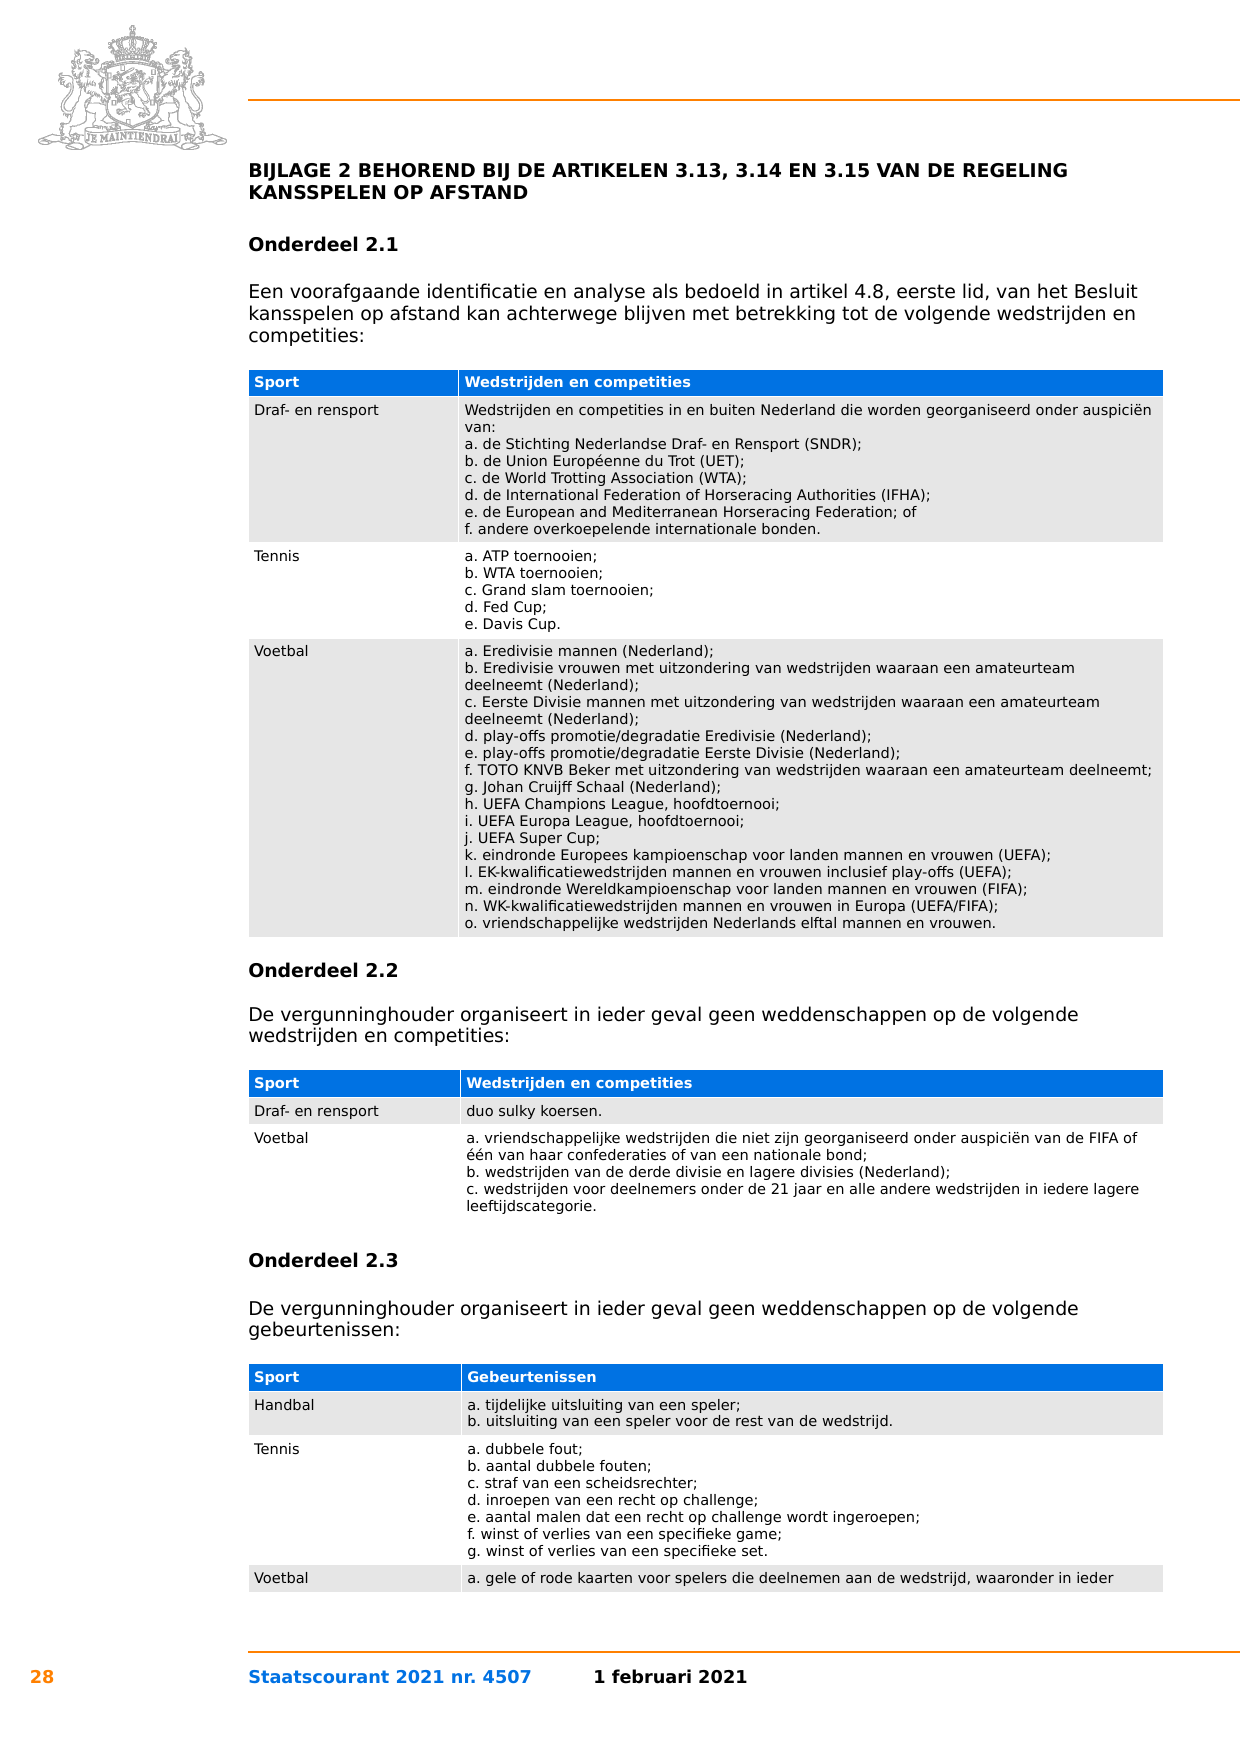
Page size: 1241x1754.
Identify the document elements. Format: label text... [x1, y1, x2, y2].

table_cell a. vriendschappelijke wedstrijden die niet zijn georganiseerd onder auspiciën van de FIFA of één van haar confederaties of van een nationale bond; b. wedstrijden van de derde divisie en lagere divisies (Nederland); c. wedstrijden voor deelnemers onder de 21 jaar en alle andere wedstrijden in iedere lagere leeftijdscategorie. [461, 1125, 1163, 1219]
table_header Sport [249, 1364, 461, 1391]
text Onderdeel 2.2 [248, 959, 1163, 982]
text Een voorafgaande identificatie en analyse als bedoeld in artikel 4.8, eerste lid, van het Besluit kansspelen op afstand kan achterwege blijven met betrekking tot de volgende wedstrijden en competities: [248, 281, 1163, 347]
table_header Wedstrijden en competities [461, 1070, 1163, 1097]
text De vergunninghouder organiseert in ieder geval geen weddenschappen op de volgende wedstrijden en competities: [248, 1003, 1163, 1047]
table_header Wedstrijden en competities [459, 370, 1163, 396]
table_cell a. ATP toernooien; b. WTA toernooien; c. Grand slam toernooien; d. Fed Cup; e. Davis Cup. [459, 543, 1163, 638]
table_header Gebeurtenissen [462, 1364, 1163, 1391]
table_cell a. dubbele fout; b. aantal dubbele fouten; c. straf van een scheidsrechter; d. inroepen van een recht op challenge; e. aantal malen dat een recht op challenge wordt ingeroepen; f. winst of verlies van een specifieke game; g. winst of verlies van een specifieke set. [462, 1436, 1163, 1564]
table_header Sport [249, 370, 458, 396]
table_cell Draf- en rensport [249, 397, 458, 542]
table_header Sport [249, 1070, 460, 1097]
table_cell a. tijdelijke uitsluiting van een speler; b. uitsluiting van een speler voor de rest van de wedstrijd. [462, 1392, 1163, 1435]
table_cell Tennis [249, 543, 458, 638]
text De vergunninghouder organiseert in ieder geval geen weddenschappen op de volgende gebeurtenissen: [248, 1297, 1163, 1341]
table_cell Voetbal [249, 1565, 461, 1592]
table_cell a. gele of rode kaarten voor spelers die deelnemen aan de wedstrijd, waaronder in ieder [462, 1565, 1163, 1592]
subtitle Onderdeel 2.3 [248, 1250, 1163, 1272]
table_cell Draf- en rensport [249, 1098, 460, 1124]
table_cell Tennis [249, 1436, 461, 1564]
table_cell Handbal [249, 1392, 461, 1435]
picture [38, 25, 227, 150]
table_cell Voetbal [249, 639, 458, 937]
subtitle Onderdeel 2.1 [248, 234, 1163, 256]
table_cell Voetbal [249, 1125, 460, 1219]
table_cell Wedstrijden en competities in en buiten Nederland die worden georganiseerd onder auspiciën van: a. de Stichting Nederlandse Draf- en Rensport (SNDR); b. de Union Européenne du Trot (UET); c. de World Trotting Association (WTA); d. de International Federation of Horseracing Authorities (IFHA); e. de European and Mediterranean Horseracing Federation; of f. andere overkoepelende internationale bonden. [459, 397, 1163, 542]
subtitle BIJLAGE 2 BEHOREND BIJ DE ARTIKELEN 3.13, 3.14 EN 3.15 VAN DE REGELING KANSSPELEN OP AFSTAND [248, 160, 1163, 204]
table_cell a. Eredivisie mannen (Nederland); b. Eredivisie vrouwen met uitzondering van wedstrijden waaraan een amateurteam deelneemt (Nederland); c. Eerste Divisie mannen met uitzondering van wedstrijden waaraan een amateurteam deelneemt (Nederland); d. play-offs promotie/degradatie Eredivisie (Nederland); e. play-offs promotie/degradatie Eerste Divisie (Nederland); f. TOTO KNVB Beker met uitzondering van wedstrijden waaraan een amateurteam deelneemt; g. Johan Cruijff Schaal (Nederland); h. UEFA Champions League, hoofdtoernooi; i. UEFA Europa League, hoofdtoernooi; j. UEFA Super Cup; k. eindronde Europees kampioenschap voor landen mannen en vrouwen (UEFA); l. EK-kwalificatiewedstrijden mannen en vrouwen inclusief play-offs (UEFA); m. eindronde Wereldkampioenschap voor landen mannen en vrouwen (FIFA); n. WK-kwalificatiewedstrijden mannen en vrouwen in Europa (UEFA/FIFA); o. vriendschappelijke wedstrijden Nederlands elftal mannen en vrouwen. [459, 639, 1163, 937]
table_cell duo sulky koersen. [461, 1098, 1163, 1124]
